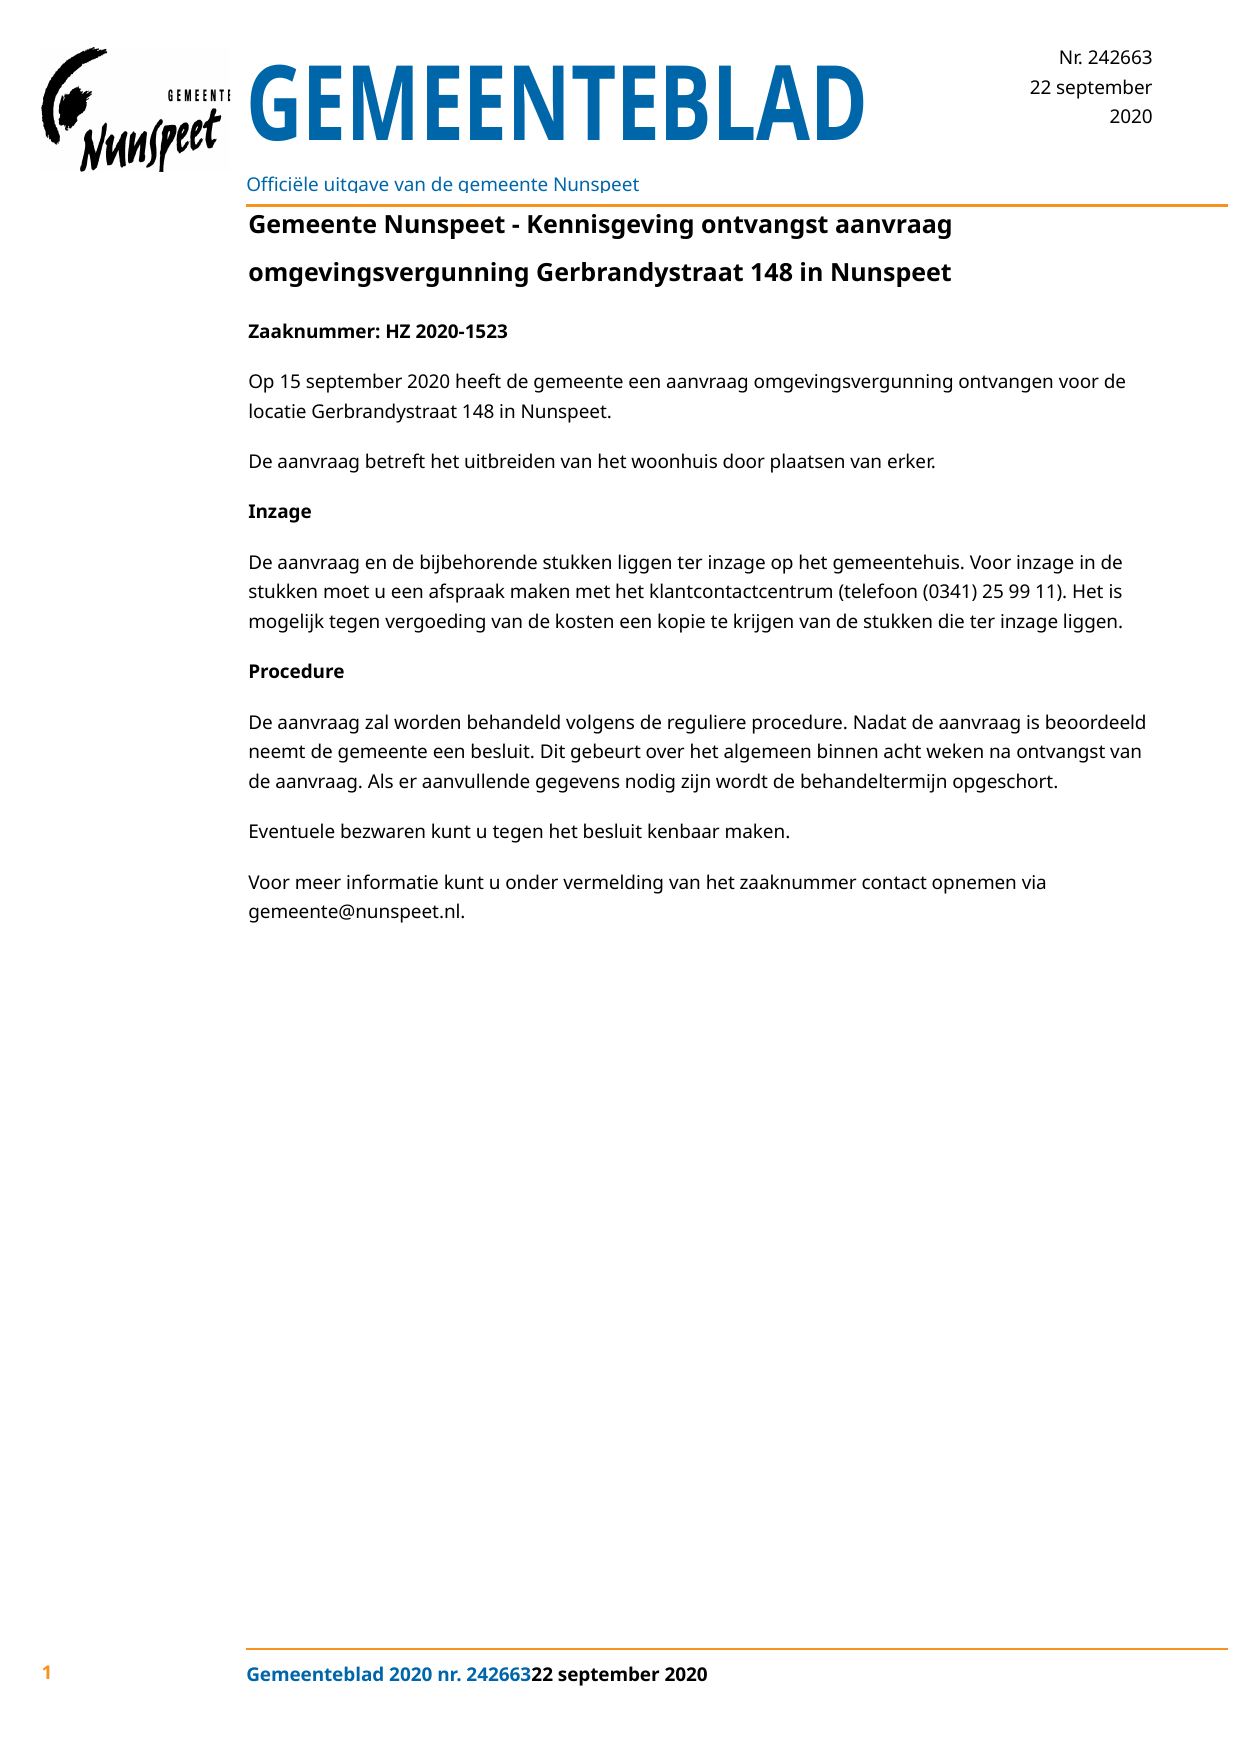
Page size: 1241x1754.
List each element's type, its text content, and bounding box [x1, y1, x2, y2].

text De aanvraag zal worden behandeld volgens de reguliere procedure. Nadat de aanvraag is beoordeeld neemt de gemeente een besluit. Dit gebeurt over het algemeen binnen acht weken na ontvangst van de aanvraag. Als er aanvullende gegevens nodig zijn wordt de behandeltermijn opgeschort. [248, 709, 1152, 794]
text Procedure [248, 659, 1152, 684]
text Op 15 september 2020 heeft de gemeente een aanvraag omgevingsvergunning ontvangen voor de locatie Gerbrandystraat 148 in Nunspeet. [248, 368, 1152, 424]
text Voor meer informatie kunt u onder vermelding van het zaaknummer contact opnemen via gemeente@nunspeet.nl. [248, 869, 1152, 924]
text De aanvraag en de bijbehorende stukken liggen ter inzage op het gemeentehuis. Voor inzage in de stukken moet u een afspraak maken met het klantcontactcentrum (telefoon (0341) 25 99 11). Het is mogelijk tegen vergoeding van de kosten een kopie te krijgen van de stukken die ter inzage liggen. [248, 549, 1152, 634]
text Eventuele bezwaren kunt u tegen het besluit kenbaar maken. [248, 819, 1152, 844]
picture [41, 47, 231, 172]
text De aanvraag betreft het uitbreiden van het woonhuis door plaatsen van erker. [248, 448, 1152, 474]
text Zaaknummer: HZ 2020-1523 [248, 318, 1152, 344]
text Gemeente Nunspeet - Kennisgeving ontvangst aanvraag omgevingsvergunning Gerbrandystraat 148 in Nunspeet [248, 207, 1152, 288]
text Inzage [248, 499, 1152, 524]
